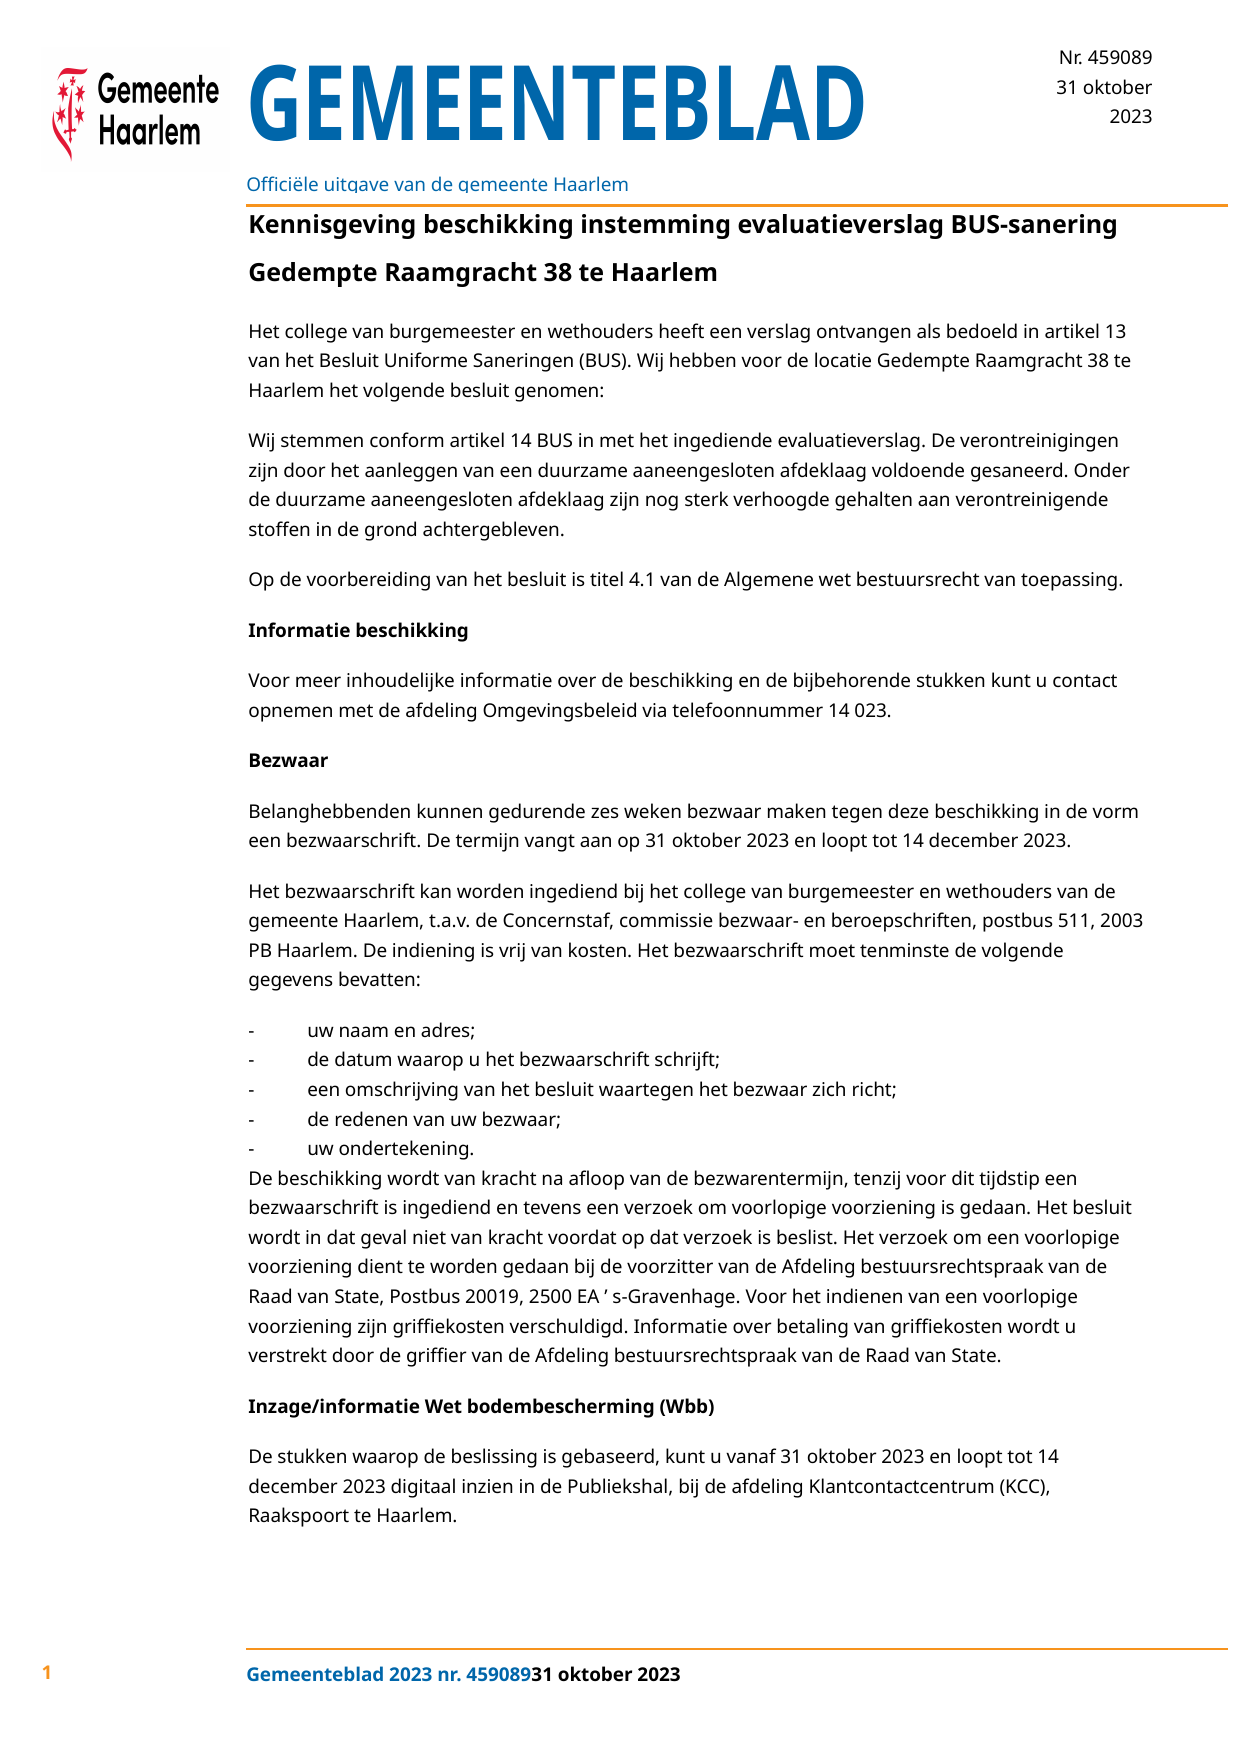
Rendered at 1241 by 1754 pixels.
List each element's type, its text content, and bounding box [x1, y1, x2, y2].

text Inzage/informatie Wet bodembescherming (Wbb) [248, 1393, 1152, 1419]
picture [41, 47, 231, 172]
text Belanghebbenden kunnen gedurende zes weken bezwaar maken tegen deze beschikking in de vorm een bezwaarschrift. De termijn vangt aan op 31 oktober 2023 en loopt tot 14 december 2023. [248, 798, 1152, 853]
text Voor meer inhoudelijke informatie over de beschikking en de bijbehorende stukken kunt u contact opnemen met de afdeling Omgevingsbeleid via telefoonnummer 14 023. [248, 667, 1152, 723]
text Kennisgeving beschikking instemming evaluatieverslag BUS-sanering Gedempte Raamgracht 38 te Haarlem [248, 207, 1152, 288]
text De beschikking wordt van kracht na afloop van de bezwarentermijn, tenzij voor dit tijdstip een bezwaarschrift is ingediend en tevens een verzoek om voorlopige voorziening is gedaan. Het besluit wordt in dat geval niet van kracht voordat op dat verzoek is beslist. Het verzoek om een voorlopige voorziening dient te worden gedaan bij de voorzitter van de Afdeling bestuursrechtspraak van de Raad van State, Postbus 20019, 2500 EA ’ s-Gravenhage. Voor het indienen van een voorlopige voorziening zijn griffiekosten verschuldigd. Informatie over betaling van griffiekosten wordt u verstrekt door de griffier van de Afdeling bestuursrechtspraak van de Raad van State. [248, 1165, 1152, 1368]
list uw naam en adres; [248, 1017, 1152, 1043]
text Het bezwaarschrift kan worden ingediend bij het college van burgemeester en wethouders van de gemeente Haarlem, t.a.v. de Concernstaf, commissie bezwaar- en beroepschriften, postbus 511, 2003 PB Haarlem. De indiening is vrij van kosten. Het bezwaarschrift moet tenminste de volgende gegevens bevatten: [248, 878, 1152, 992]
list een omschrijving van het besluit waartegen het bezwaar zich richt; [248, 1076, 1152, 1102]
list de datum waarop u het bezwaarschrift schrijft; [248, 1047, 1152, 1072]
text Het college van burgemeester en wethouders heeft een verslag ontvangen als bedoeld in artikel 13 van het Besluit Uniforme Saneringen (BUS). Wij hebben voor de locatie Gedempte Raamgracht 38 te Haarlem het volgende besluit genomen: [248, 318, 1152, 403]
list uw ondertekening. [248, 1135, 1152, 1161]
text Wij stemmen conform artikel 14 BUS in met het ingediende evaluatieverslag. De verontreinigingen zijn door het aanleggen van een duurzame aaneengesloten afdeklaag voldoende gesaneerd. Onder de duurzame aaneengesloten afdeklaag zijn nog sterk verhoogde gehalten aan verontreinigende stoffen in de grond achtergebleven. [248, 427, 1152, 542]
text De stukken waarop de beslissing is gebaseerd, kunt u vanaf 31 oktober 2023 en loopt tot 14 december 2023 digitaal inzien in de Publiekshal, bij de afdeling Klantcontactcentrum (KCC), Raakspoort te Haarlem. [248, 1443, 1152, 1528]
text Op de voorbereiding van het besluit is titel 4.1 van de Algemene wet bestuursrecht van toepassing. [248, 567, 1152, 592]
text Informatie beschikking [248, 617, 1152, 643]
text Bezwaar [248, 747, 1152, 773]
list de redenen van uw bezwaar; [248, 1106, 1152, 1132]
